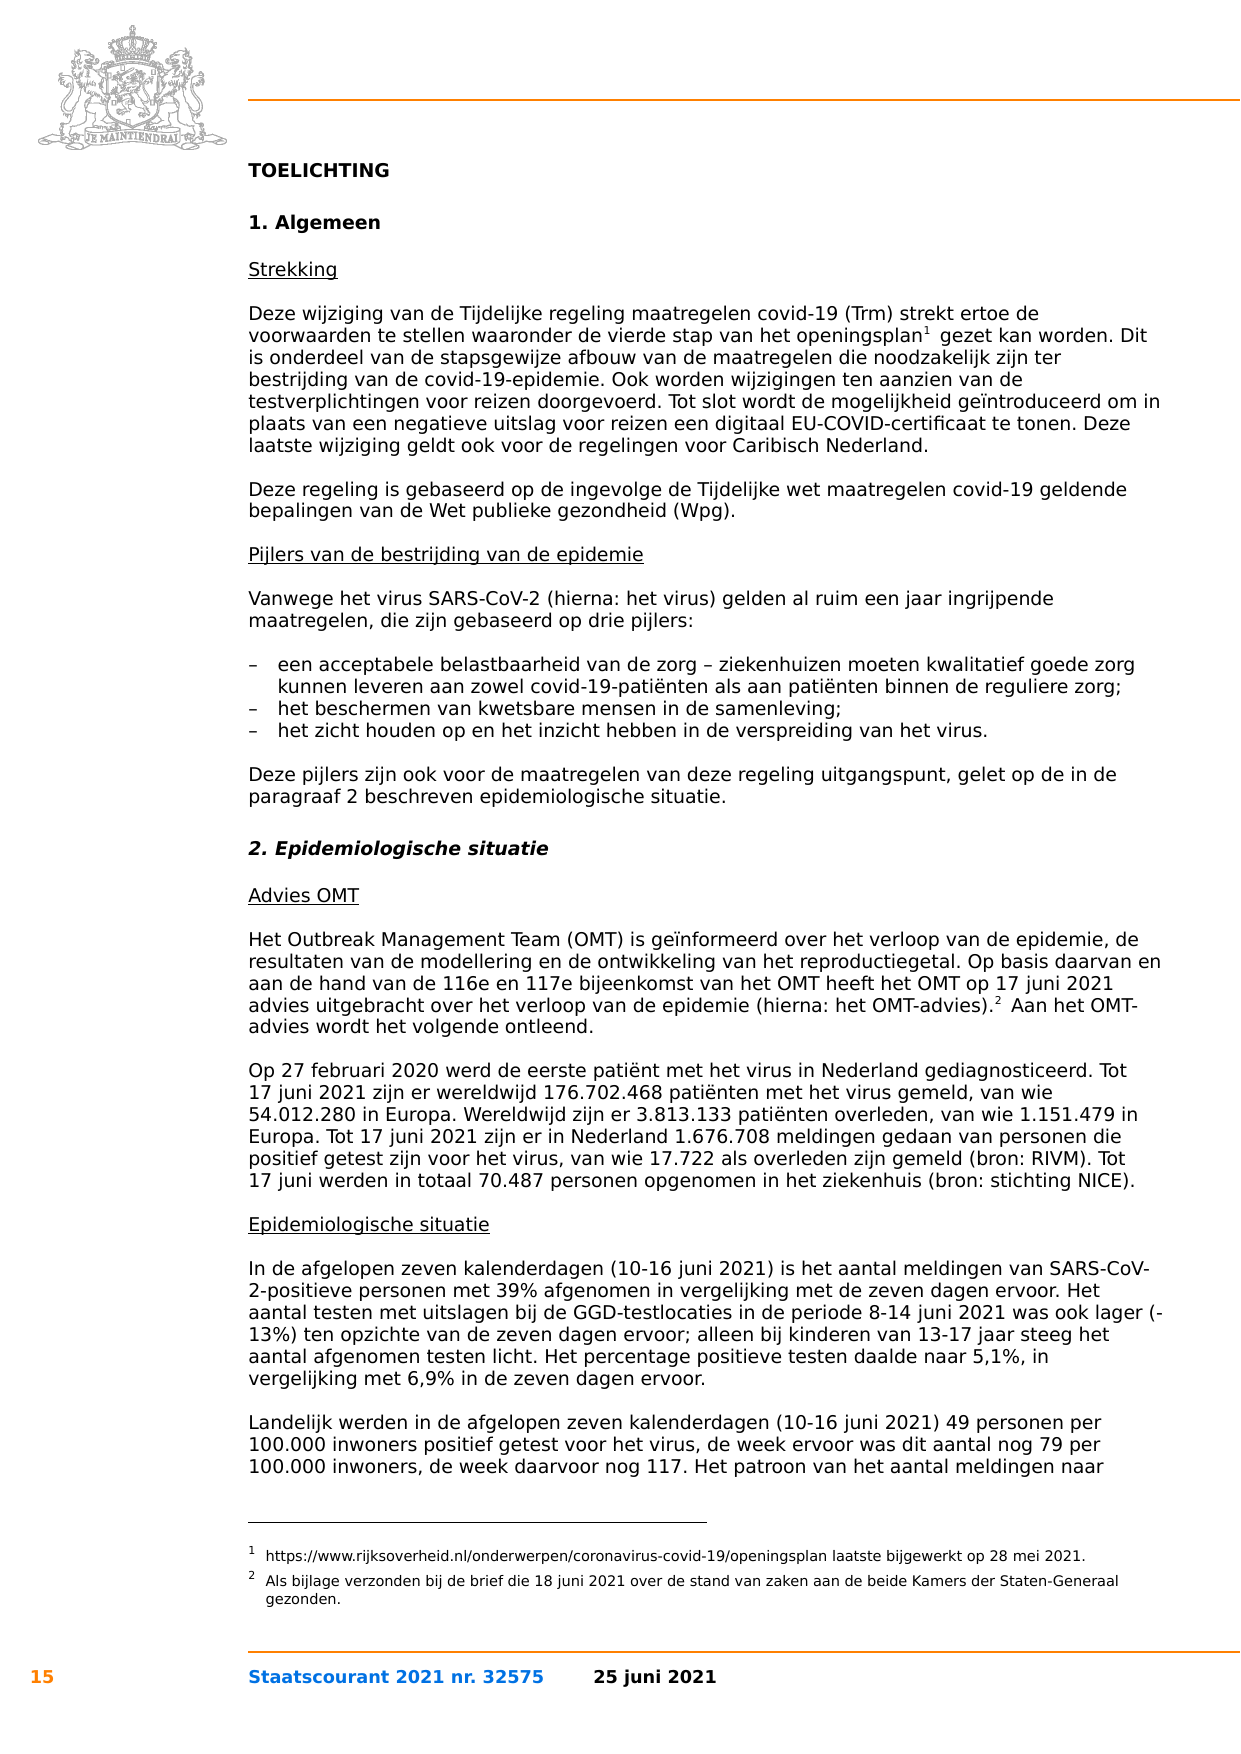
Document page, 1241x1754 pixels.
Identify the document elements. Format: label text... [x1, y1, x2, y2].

subtitle 1. Algemeen [248, 212, 1163, 234]
text Als bijlage verzonden bij de brief die 18 juni 2021 over de stand van zaken aan de beide Kamers der Staten-Generaal gezonden. [248, 1569, 1163, 1608]
text – het zicht houden op en het inzicht hebben in de verspreiding van het virus. [248, 720, 1163, 742]
text https://www.rijksoverheid.nl/onderwerpen/coronavirus-covid-19/openingsplan laatste bijgewerkt op 28 mei 2021. [248, 1544, 1163, 1566]
text Deze wijziging van de Tijdelijke regeling maatregelen covid-19 (Trm) strekt ertoe de voorwaarden te stellen waaronder de vierde stap van het openingsplan gezet kan worden. Dit is onderdeel van de stapsgewijze afbouw van de maatregelen die noodzakelijk zijn ter bestrijding van de covid-19-epidemie. Ook worden wijzigingen ten aanzien van de testverplichtingen voor reizen doorgevoerd. Tot slot wordt de mogelijkheid geïntroduceerd om in plaats van een negatieve uitslag voor reizen een digitaal EU-COVID-certificaat te tonen. Deze laatste wijziging geldt ook voor de regelingen voor Caribisch Nederland. [248, 303, 1163, 457]
subtitle Pijlers van de bestrijding van de epidemie [248, 544, 1163, 566]
text Het Outbreak Management Team (OMT) is geïnformeerd over het verloop van de epidemie, de resultaten van de modellering en de ontwikkeling van het reproductiegetal. Op basis daarvan en aan de hand van de 116e en 117e bijeenkomst van het OMT heeft het OMT op 17 juni 2021 advies uitgebracht over het verloop van de epidemie (hierna: het OMT-advies). Aan het OMT-advies wordt het volgende ontleend. [248, 928, 1163, 1038]
text Landelijk werden in de afgelopen zeven kalenderdagen (10-16 juni 2021) 49 personen per 100.000 inwoners positief getest voor het virus, de week ervoor was dit aantal nog 79 per 100.000 inwoners, de week daarvoor nog 117. Het patroon van het aantal meldingen naar [248, 1412, 1163, 1478]
picture [38, 25, 227, 150]
subtitle 2. Epidemiologische situatie [248, 838, 1163, 860]
text Op 27 februari 2020 werd de eerste patiënt met het virus in Nederland gediagnosticeerd. Tot 17 juni 2021 zijn er wereldwijd 176.702.468 patiënten met het virus gemeld, van wie 54.012.280 in Europa. Wereldwijd zijn er 3.813.133 patiënten overleden, van wie 1.151.479 in Europa. Tot 17 juni 2021 zijn er in Nederland 1.676.708 meldingen gedaan van personen die positief getest zijn voor het virus, van wie 17.722 als overleden zijn gemeld (bron: RIVM). Tot 17 juni werden in totaal 70.487 personen opgenomen in het ziekenhuis (bron: stichting NICE). [248, 1060, 1163, 1192]
text Deze pijlers zijn ook voor de maatregelen van deze regeling uitgangspunt, gelet op de in de paragraaf 2 beschreven epidemiologische situatie. [248, 764, 1163, 808]
text In de afgelopen zeven kalenderdagen (10-16 juni 2021) is het aantal meldingen van SARS-CoV-2-positieve personen met 39% afgenomen in vergelijking met de zeven dagen ervoor. Het aantal testen met uitslagen bij de GGD-testlocaties in de periode 8-14 juni 2021 was ook lager (-13%) ten opzichte van de zeven dagen ervoor; alleen bij kinderen van 13-17 jaar steeg het aantal afgenomen testen licht. Het percentage positieve testen daalde naar 5,1%, in vergelijking met 6,9% in de zeven dagen ervoor. [248, 1258, 1163, 1390]
subtitle Strekking [248, 259, 1163, 281]
subtitle TOELICHTING [248, 160, 1163, 182]
text Vanwege het virus SARS-CoV-2 (hierna: het virus) gelden al ruim een jaar ingrijpende maatregelen, die zijn gebaseerd op drie pijlers: [248, 588, 1163, 632]
subtitle Epidemiologische situatie [248, 1214, 1163, 1236]
text – het beschermen van kwetsbare mensen in de samenleving; [248, 698, 1163, 720]
subtitle Advies OMT [248, 885, 1163, 907]
text Deze regeling is gebaseerd op de ingevolge de Tijdelijke wet maatregelen covid-19 geldende bepalingen van de Wet publieke gezondheid (Wpg). [248, 478, 1163, 522]
text – een acceptabele belastbaarheid van de zorg – ziekenhuizen moeten kwalitatief goede zorg kunnen leveren aan zowel covid-19-patiënten als aan patiënten binnen de reguliere zorg; [248, 654, 1163, 698]
